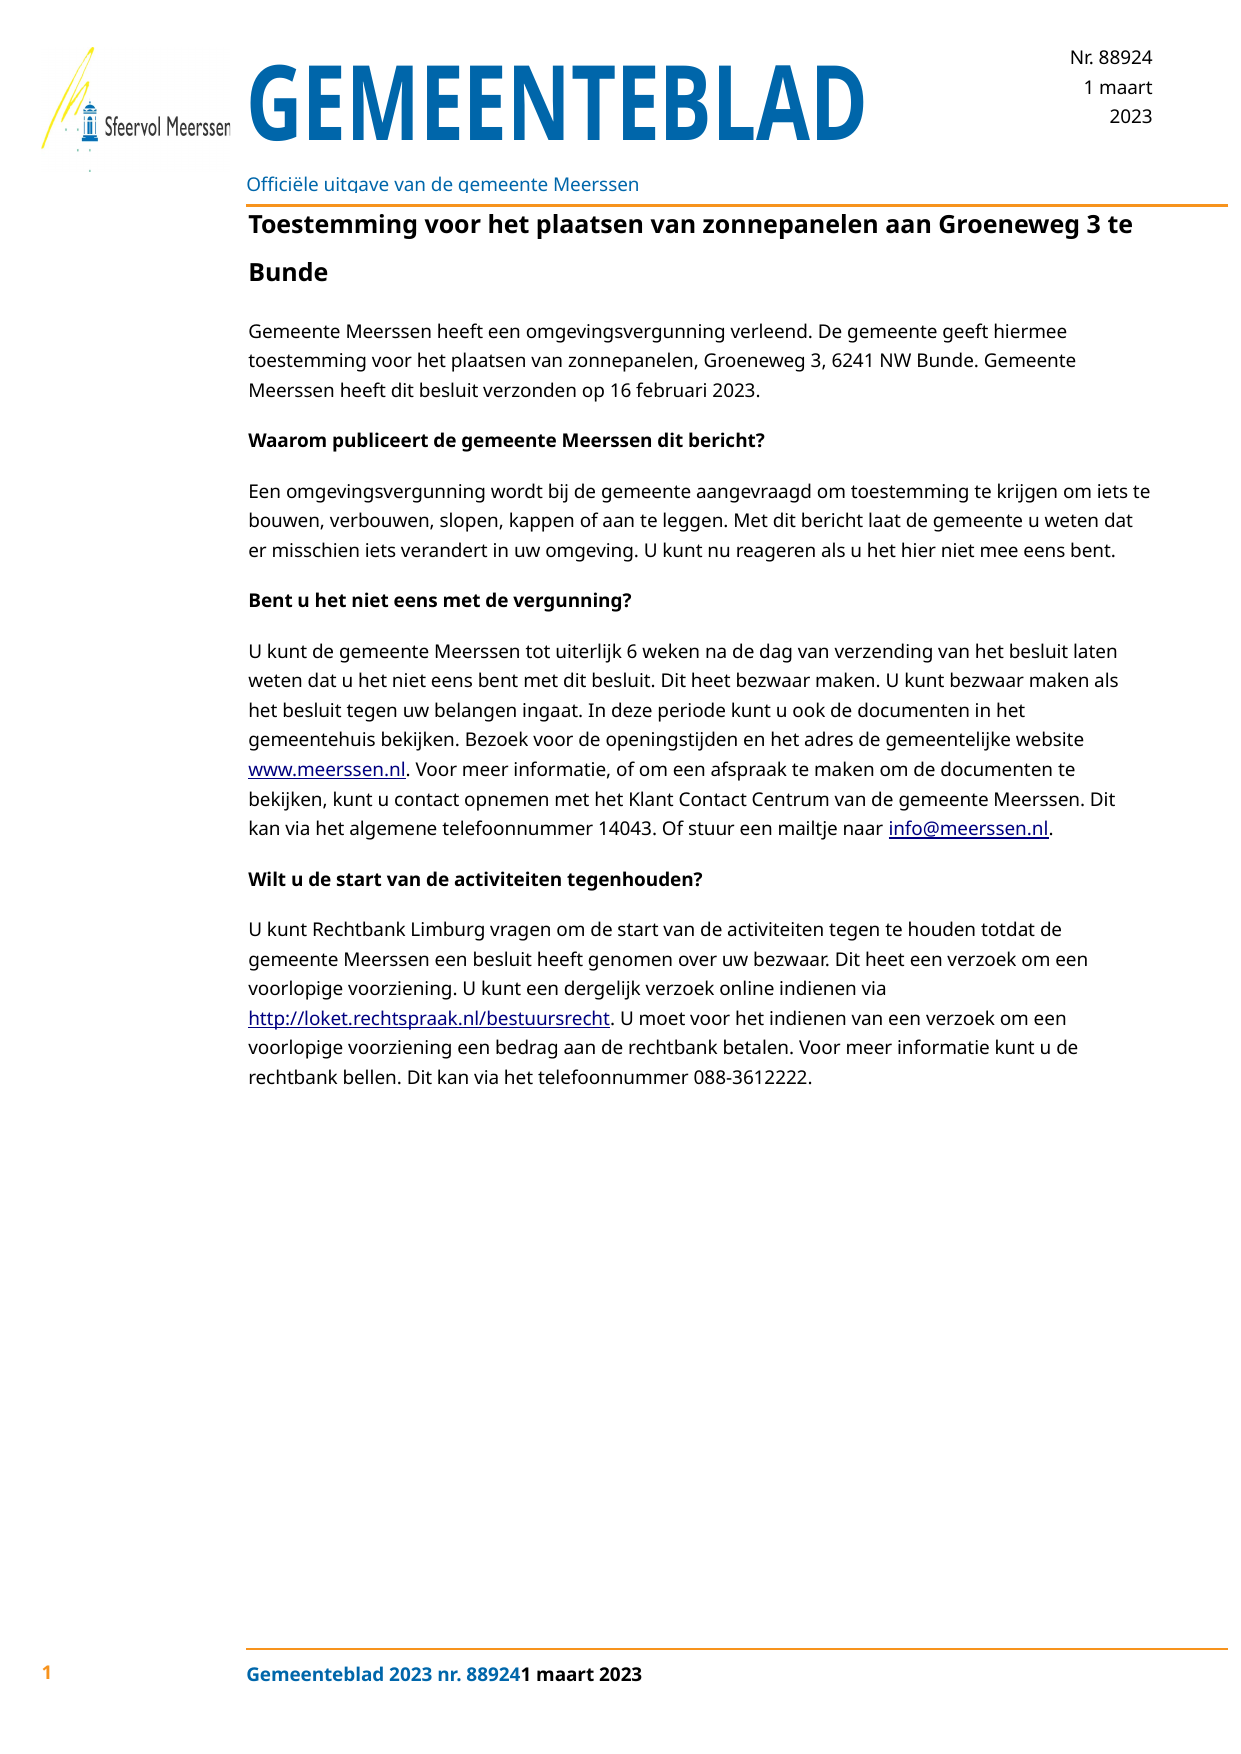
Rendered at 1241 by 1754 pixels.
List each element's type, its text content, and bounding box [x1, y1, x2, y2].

text Toestemming voor het plaatsen van zonnepanelen aan Groeneweg 3 te Bunde [248, 207, 1152, 288]
text Waarom publiceert de gemeente Meerssen dit bericht? [248, 427, 1152, 453]
picture [41, 47, 231, 172]
text U kunt de gemeente Meerssen tot uiterlijk 6 weken na de dag van verzending van het besluit laten weten dat u het niet eens bent met dit besluit. Dit heet bezwaar maken. U kunt bezwaar maken als het besluit tegen uw belangen ingaat. In deze periode kunt u ook de documenten in het gemeentehuis bekijken. Bezoek voor de openingstijden en het adres de gemeentelijke website www.meerssen.nl. Voor meer informatie, of om een afspraak te maken om de documenten te bekijken, kunt u contact opnemen met het Klant Contact Centrum van de gemeente Meerssen. Dit kan via het algemene telefoonnummer 14043. Of stuur een mailtje naar info@meerssen.nl. [248, 638, 1152, 841]
text U kunt Rechtbank Limburg vragen om de start van de activiteiten tegen te houden totdat de gemeente Meerssen een besluit heeft genomen over uw bezwaar. Dit heet een verzoek om een voorlopige voorziening. U kunt een dergelijk verzoek online indienen via http://loket.rechtspraak.nl/bestuursrecht. U moet voor het indienen van een verzoek om een voorlopige voorziening een bedrag aan de rechtbank betalen. Voor meer informatie kunt u de rechtbank bellen. Dit kan via het telefoonnummer 088-3612222. [248, 916, 1152, 1090]
text Bent u het niet eens met de vergunning? [248, 587, 1152, 613]
text Een omgevingsvergunning wordt bij de gemeente aangevraagd om toestemming te krijgen om iets te bouwen, verbouwen, slopen, kappen of aan te leggen. Met dit bericht laat de gemeente u weten dat er misschien iets verandert in uw omgeving. U kunt nu reageren als u het hier niet mee eens bent. [248, 478, 1152, 563]
text Wilt u de start van de activiteiten tegenhouden? [248, 866, 1152, 892]
text Gemeente Meerssen heeft een omgevingsvergunning verleend. De gemeente geeft hiermee toestemming voor het plaatsen van zonnepanelen, Groeneweg 3, 6241 NW Bunde. Gemeente Meerssen heeft dit besluit verzonden op 16 februari 2023. [248, 318, 1152, 403]
